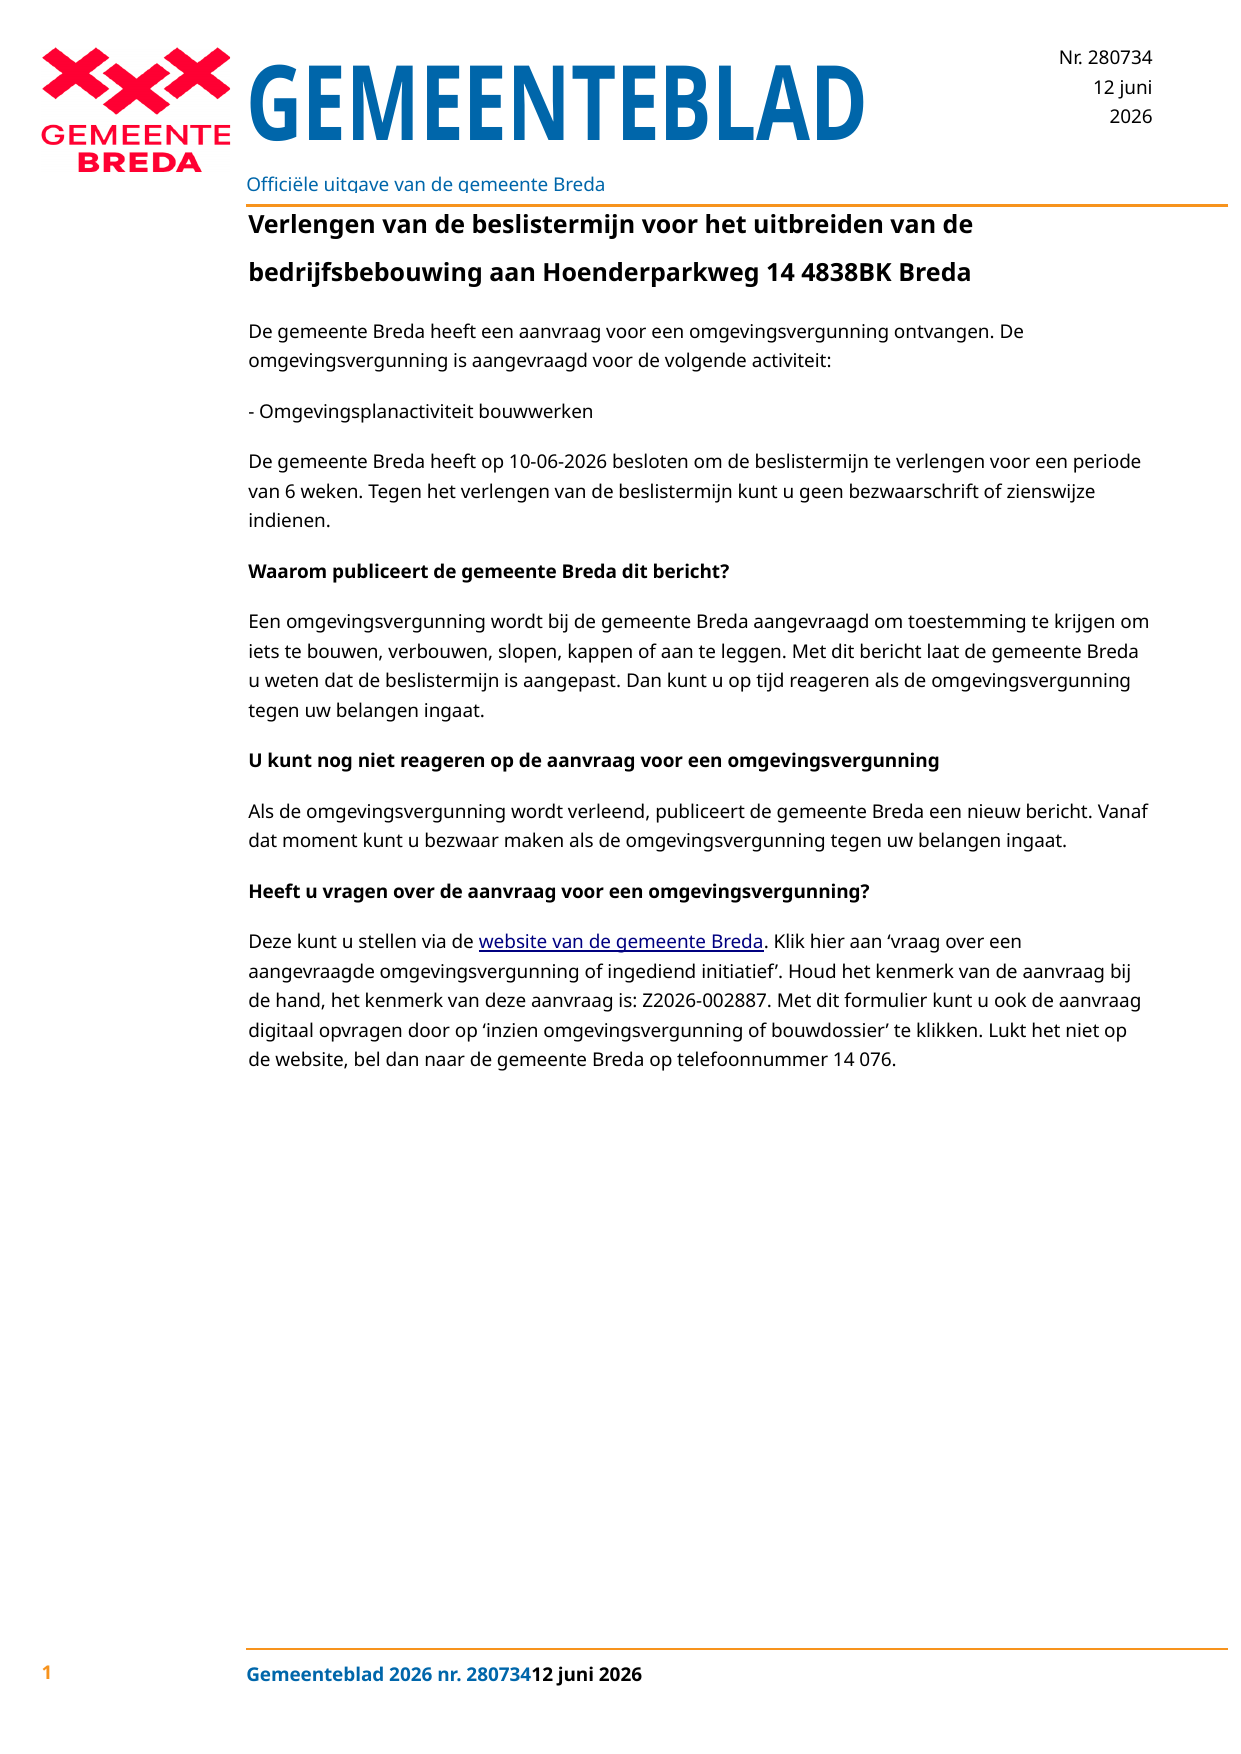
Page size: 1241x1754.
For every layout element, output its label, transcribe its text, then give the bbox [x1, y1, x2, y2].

text Verlengen van de beslistermijn voor het uitbreiden van de bedrijfsbebouwing aan Hoenderparkweg 14 4838BK Breda [248, 207, 1152, 288]
text - Omgevingsplanactiviteit bouwwerken [248, 398, 1152, 424]
text De gemeente Breda heeft een aanvraag voor een omgevingsvergunning ontvangen. De omgevingsvergunning is aangevraagd voor de volgende activiteit: [248, 318, 1152, 373]
text Een omgevingsvergunning wordt bij de gemeente Breda aangevraagd om toestemming te krijgen om iets te bouwen, verbouwen, slopen, kappen of aan te leggen. Met dit bericht laat de gemeente Breda u weten dat de beslistermijn is aangepast. Dan kunt u op tijd reageren als de omgevingsvergunning tegen uw belangen ingaat. [248, 608, 1152, 723]
text Als de omgevingsvergunning wordt verleend, publiceert de gemeente Breda een nieuw bericht. Vanaf dat moment kunt u bezwaar maken als de omgevingsvergunning tegen uw belangen ingaat. [248, 798, 1152, 853]
text Waarom publiceert de gemeente Breda dit bericht? [248, 558, 1152, 584]
text U kunt nog niet reageren op de aanvraag voor een omgevingsvergunning [248, 747, 1152, 773]
picture [41, 47, 231, 172]
text De gemeente Breda heeft op 10-06-2026 besloten om de beslistermijn te verlengen voor een periode van 6 weken. Tegen het verlengen van de beslistermijn kunt u geen bezwaarschrift of zienswijze indienen. [248, 448, 1152, 533]
text Deze kunt u stellen via de website van de gemeente Breda. Klik hier aan ‘vraag over een aangevraagde omgevingsvergunning of ingediend initiatief’. Houd het kenmerk van de aanvraag bij de hand, het kenmerk van deze aanvraag is: Z2026-002887. Met dit formulier kunt u ook de aanvraag digitaal opvragen door op ‘inzien omgevingsvergunning of bouwdossier’ te klikken. Lukt het niet op de website, bel dan naar de gemeente Breda op telefoonnummer 14 076. [248, 928, 1152, 1072]
text Heeft u vragen over de aanvraag voor een omgevingsvergunning? [248, 878, 1152, 904]
